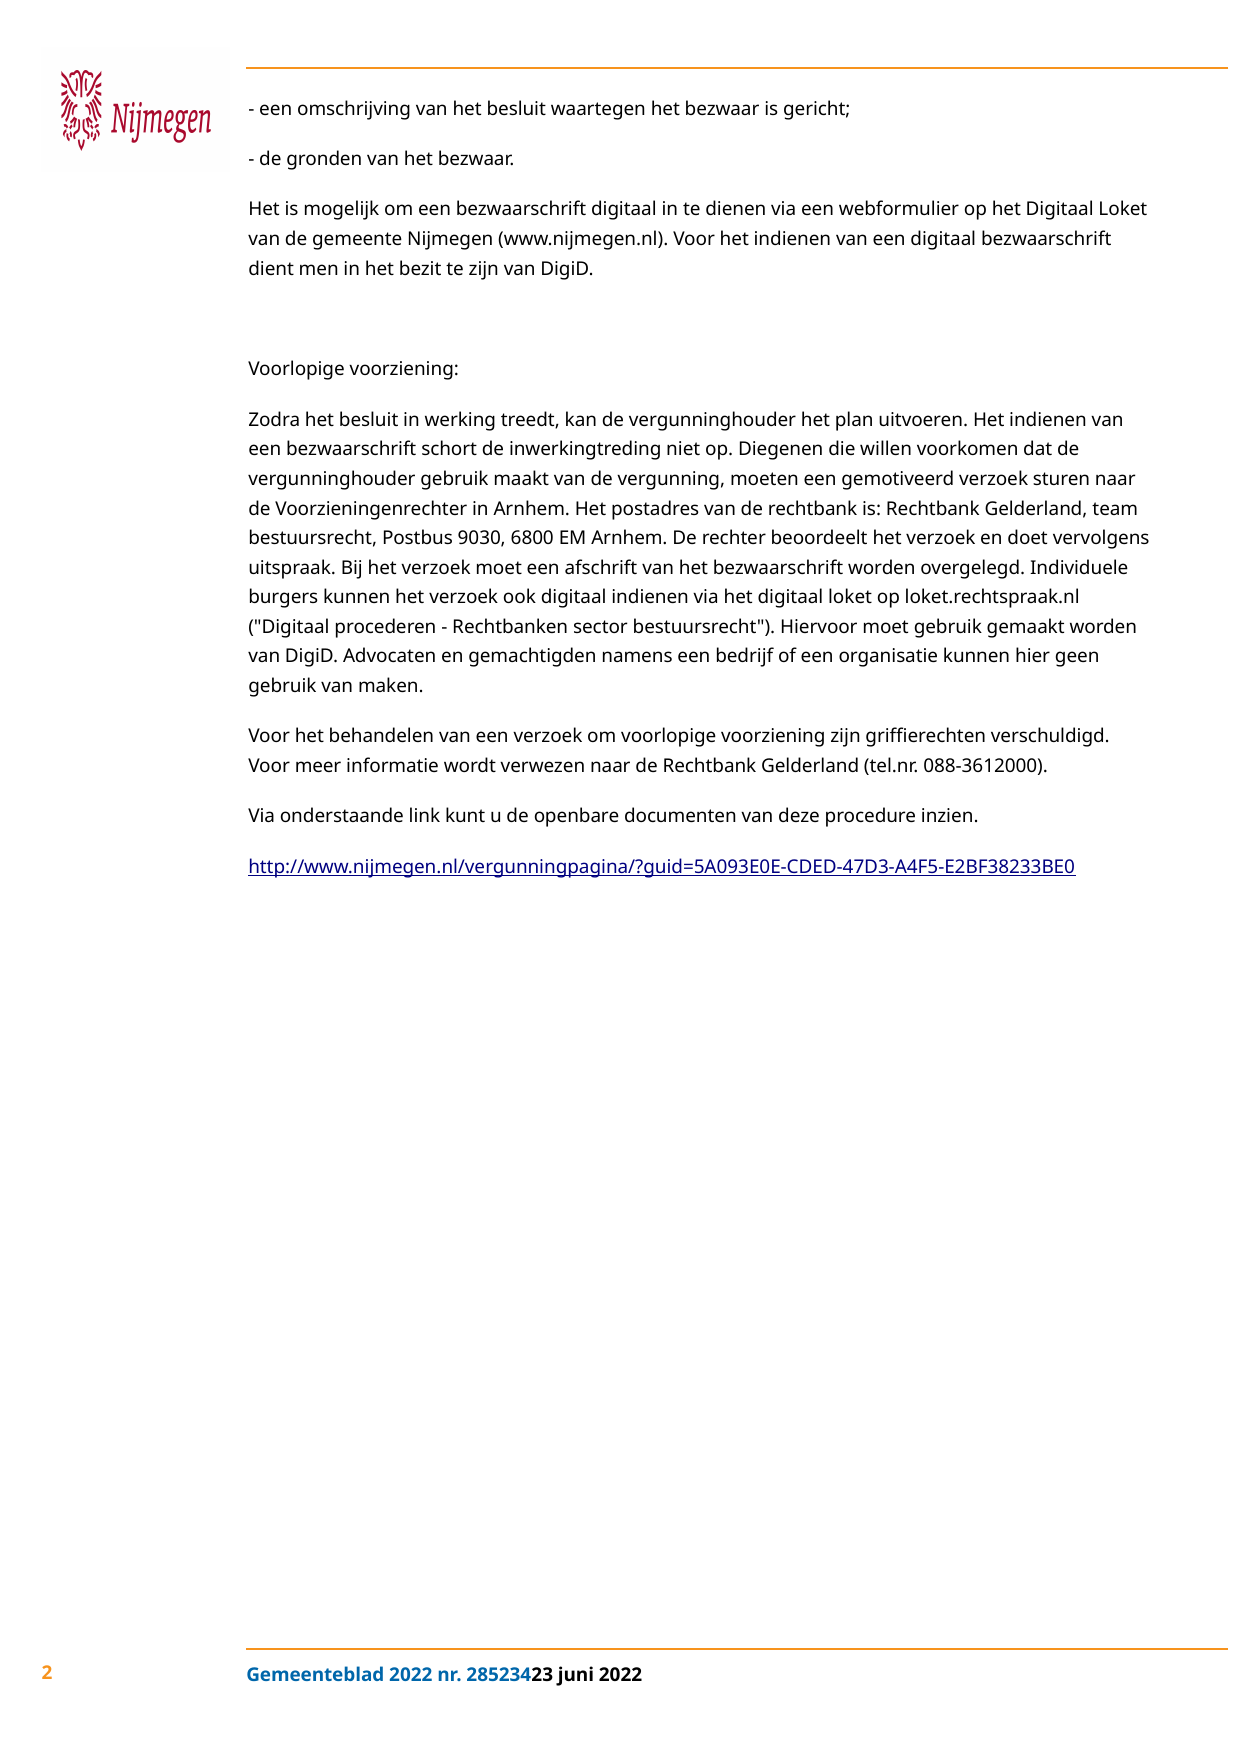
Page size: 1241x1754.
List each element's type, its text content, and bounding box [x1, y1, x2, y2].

picture [41, 47, 231, 172]
text http://www.nijmegen.nl/vergunningpagina/?guid=5A093E0E-CDED-47D3-A4F5-E2BF38233BE0 [248, 853, 1152, 879]
text Het is mogelijk om een bezwaarschrift digitaal in te dienen via een webformulier op het Digitaal Loket van de gemeente Nijmegen (www.nijmegen.nl). Voor het indienen van een digitaal bezwaarschrift dient men in het bezit te zijn van DigiD. [248, 196, 1152, 281]
text - de gronden van het bezwaar. [248, 145, 1152, 171]
text Voorlopige voorziening: [248, 356, 1152, 381]
text Voor het behandelen van een verzoek om voorlopige voorziening zijn griffierechten verschuldigd. Voor meer informatie wordt verwezen naar de Rechtbank Gelderland (tel.nr. 088-3612000). [248, 723, 1152, 778]
text - een omschrijving van het besluit waartegen het bezwaar is gericht; [248, 95, 1152, 121]
text Zodra het besluit in werking treedt, kan de vergunninghouder het plan uitvoeren. Het indienen van een bezwaarschrift schort de inwerkingtreding niet op. Diegenen die willen voorkomen dat de vergunninghouder gebruik maakt van de vergunning, moeten een gemotiveerd verzoek sturen naar de Voorzieningenrechter in Arnhem. Het postadres van de rechtbank is: Rechtbank Gelderland, team bestuursrecht, Postbus 9030, 6800 EM Arnhem. De rechter beoordeelt het verzoek en doet vervolgens uitspraak. Bij het verzoek moet een afschrift van het bezwaarschrift worden overgelegd. Individuele burgers kunnen het verzoek ook digitaal indienen via het digitaal loket op loket.rechtspraak.nl ("Digitaal procederen - Rechtbanken sector bestuursrecht"). Hiervoor moet gebruik gemaakt worden van DigiD. Advocaten en gemachtigden namens een bedrijf of een organisatie kunnen hier geen gebruik van maken. [248, 406, 1152, 698]
text Via onderstaande link kunt u de openbare documenten van deze procedure inzien. [248, 803, 1152, 828]
